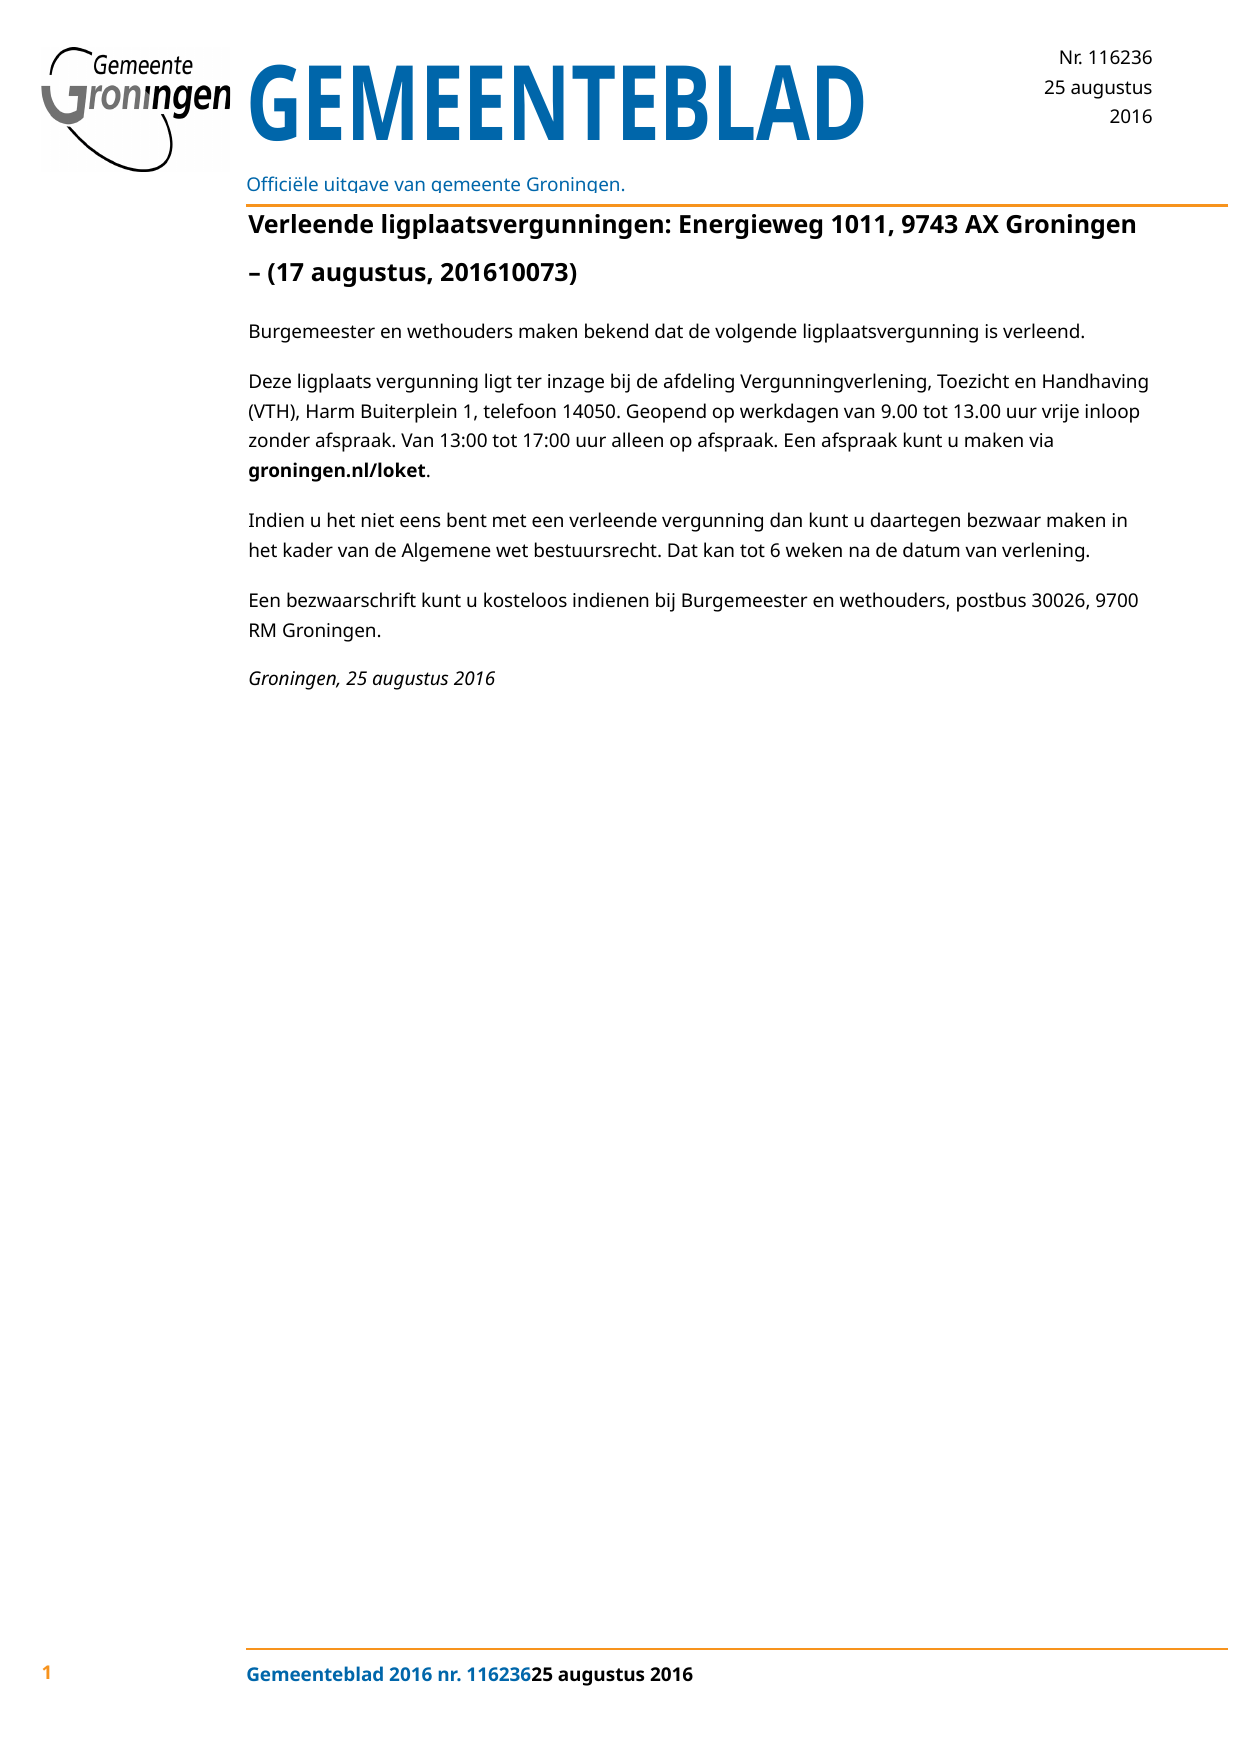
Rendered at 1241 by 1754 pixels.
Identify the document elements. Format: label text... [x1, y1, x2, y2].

picture [41, 47, 231, 172]
text Burgemeester en wethouders maken bekend dat de volgende ligplaatsvergunning is verleend. [248, 318, 1152, 344]
text Indien u het niet eens bent met een verleende vergunning dan kunt u daartegen bezwaar maken in het kader van de Algemene wet bestuursrecht. Dat kan tot 6 weken na de datum van verlening. [248, 507, 1152, 563]
text Verleende ligplaatsvergunningen: Energieweg 1011, 9743 AX Groningen – (17 augustus, 201610073) [248, 207, 1152, 288]
text Deze ligplaats vergunning ligt ter inzage bij de afdeling Vergunningverlening, Toezicht en Handhaving (VTH), Harm Buiterplein 1, telefoon 14050. Geopend op werkdagen van 9.00 tot 13.00 uur vrije inloop zonder afspraak. Van 13:00 tot 17:00 uur alleen op afspraak. Een afspraak kunt u maken via groningen.nl/loket. [248, 368, 1152, 483]
text Een bezwaarschrift kunt u kosteloos indienen bij Burgemeester en wethouders, postbus 30026, 9700 RM Groningen. [248, 587, 1152, 643]
text Groningen, 25 augustus 2016 [248, 665, 1152, 691]
